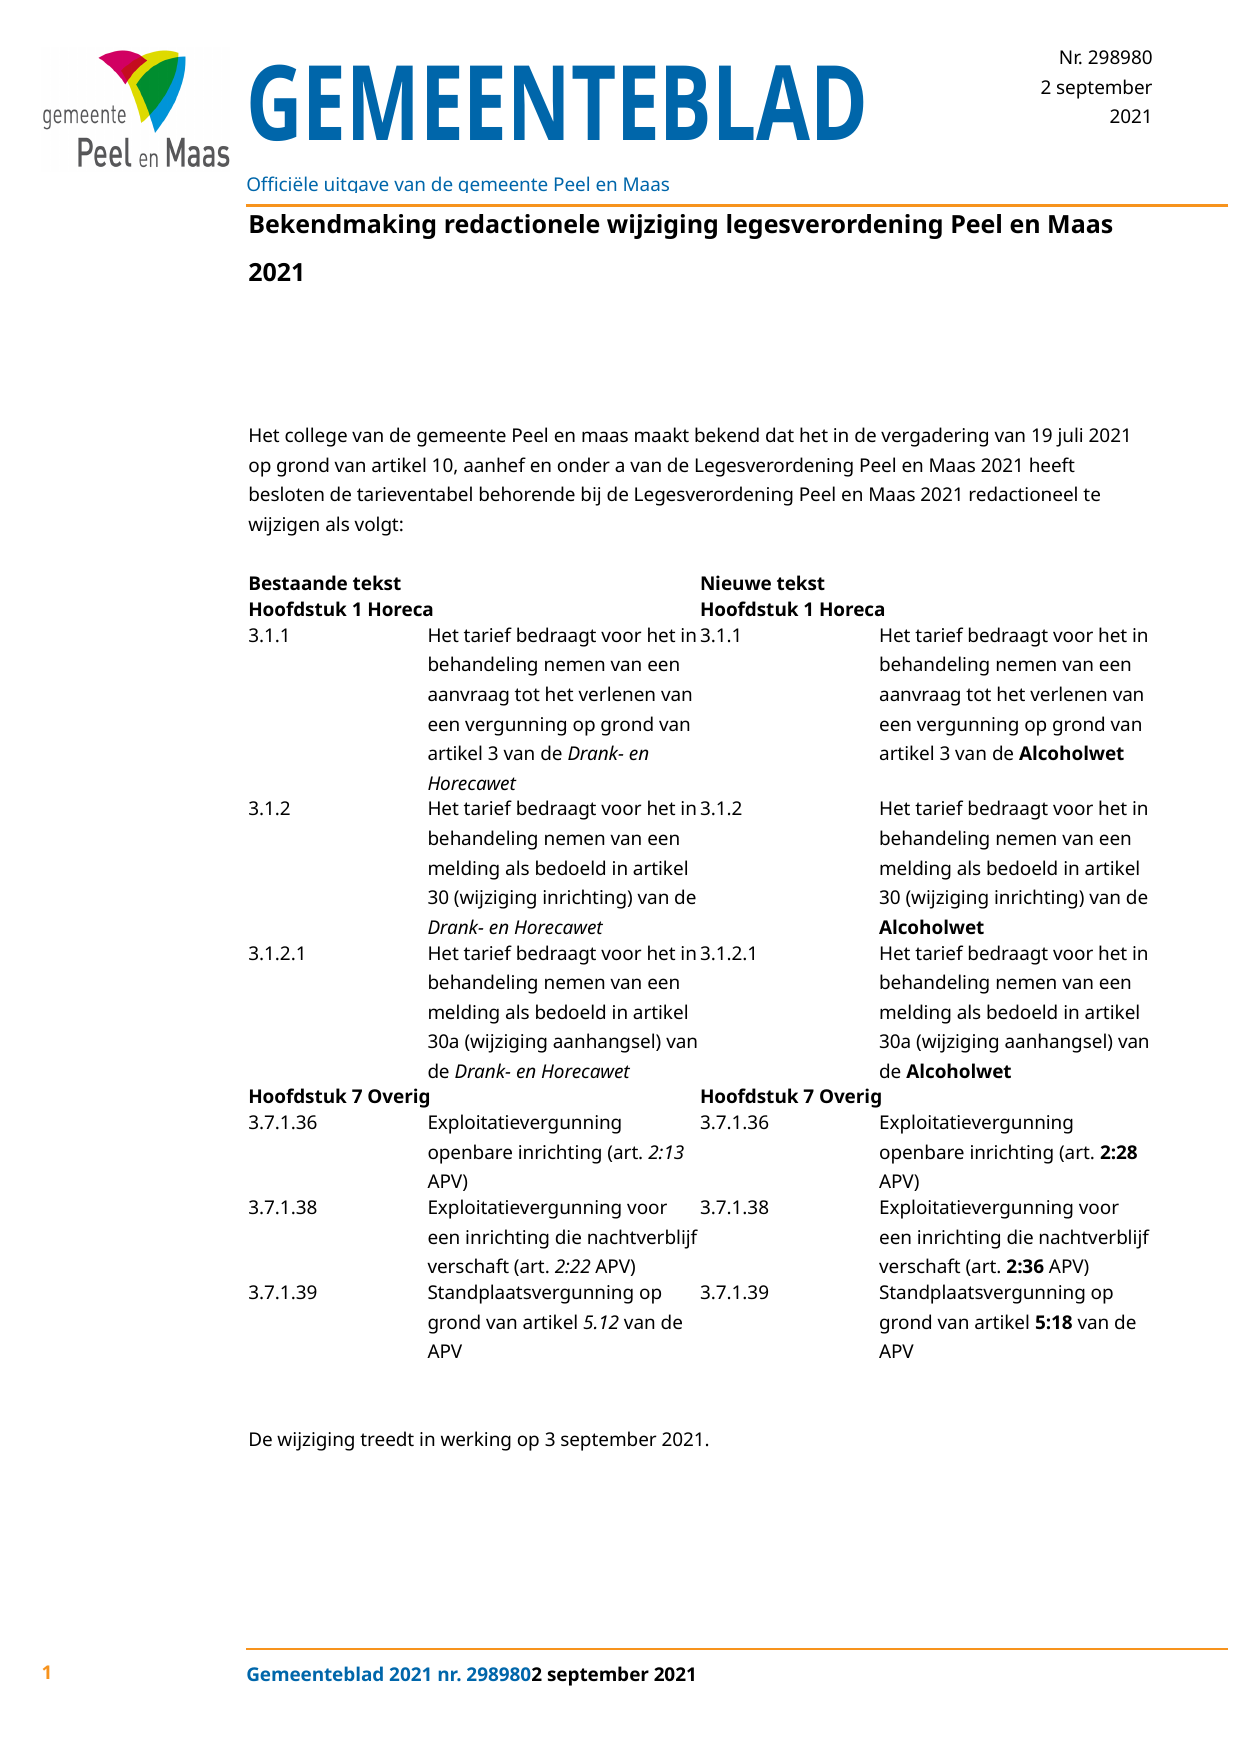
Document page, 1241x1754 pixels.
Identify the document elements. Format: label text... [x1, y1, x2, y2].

table_cell 3.1.2.1 [700, 940, 879, 1084]
table_cell 3.7.1.36 [248, 1110, 427, 1194]
table_cell Hoofdstuk 1 Horeca [248, 596, 700, 622]
table_cell Standplaatsvergunning op grond van artikel 5:18 van de APV [879, 1279, 1152, 1364]
table_cell Exploitatievergunning voor een inrichting die nachtverblijf verschaft (art. 2:36 APV) [879, 1194, 1152, 1279]
text Het college van de gemeente Peel en maas maakt bekend dat het in de vergadering van 19 juli 2021 op grond van artikel 10, aanhef en onder a van de Legesverordening Peel en Maas 2021 heeft besloten de tarieventabel behorende bij de Legesverordening Peel en Maas 2021 redactioneel te wijzigen als volgt: [248, 422, 1152, 537]
table_header Nieuwe tekst [700, 571, 1152, 596]
table_cell Exploitatievergunning openbare inrichting (art. 2:28 APV) [879, 1110, 1152, 1194]
table_header Bestaande tekst [248, 571, 700, 596]
table_cell Exploitatievergunning openbare inrichting (art. 2:13 APV) [427, 1110, 700, 1194]
text De wijziging treedt in werking op 3 september 2021. [248, 1427, 1152, 1452]
table_cell 3.7.1.38 [700, 1194, 879, 1279]
table_cell 3.1.1 [700, 622, 879, 796]
table_cell Hoofdstuk 7 Overig [248, 1084, 700, 1109]
table_cell Het tarief bedraagt voor het in behandeling nemen van een melding als bedoeld in artikel 30a (wijziging aanhangsel) van de Alcoholwet [879, 940, 1152, 1084]
text Bekendmaking redactionele wijziging legesverordening Peel en Maas 2021 [248, 207, 1152, 288]
table_cell 3.7.1.38 [248, 1194, 427, 1279]
table_cell 3.1.2 [248, 796, 427, 940]
table_cell Het tarief bedraagt voor het in behandeling nemen van een melding als bedoeld in artikel 30a (wijziging aanhangsel) van de Drank- en Horecawet [427, 940, 700, 1084]
table_cell 3.1.2 [700, 796, 879, 940]
table_cell 3.7.1.39 [248, 1279, 427, 1364]
table_cell Het tarief bedraagt voor het in behandeling nemen van een melding als bedoeld in artikel 30 (wijziging inrichting) van de Alcoholwet [879, 796, 1152, 940]
table_cell 3.1.2.1 [248, 940, 427, 1084]
table_cell Hoofdstuk 7 Overig [700, 1084, 1152, 1109]
table_cell Exploitatievergunning voor een inrichting die nachtverblijf verschaft (art. 2:22 APV) [427, 1194, 700, 1279]
table_cell Hoofdstuk 1 Horeca [700, 596, 1152, 622]
table_cell 3.7.1.39 [700, 1279, 879, 1364]
table_cell 3.7.1.36 [700, 1110, 879, 1194]
table_cell Standplaatsvergunning op grond van artikel 5.12 van de APV [427, 1279, 700, 1364]
table_cell Het tarief bedraagt voor het in behandeling nemen van een aanvraag tot het verlenen van een vergunning op grond van artikel 3 van de Alcoholwet [879, 622, 1152, 796]
picture [41, 47, 231, 172]
table_cell Het tarief bedraagt voor het in behandeling nemen van een aanvraag tot het verlenen van een vergunning op grond van artikel 3 van de Drank- en Horecawet [427, 622, 700, 796]
table_cell 3.1.1 [248, 622, 427, 796]
table_cell Het tarief bedraagt voor het in behandeling nemen van een melding als bedoeld in artikel 30 (wijziging inrichting) van de Drank- en Horecawet [427, 796, 700, 940]
